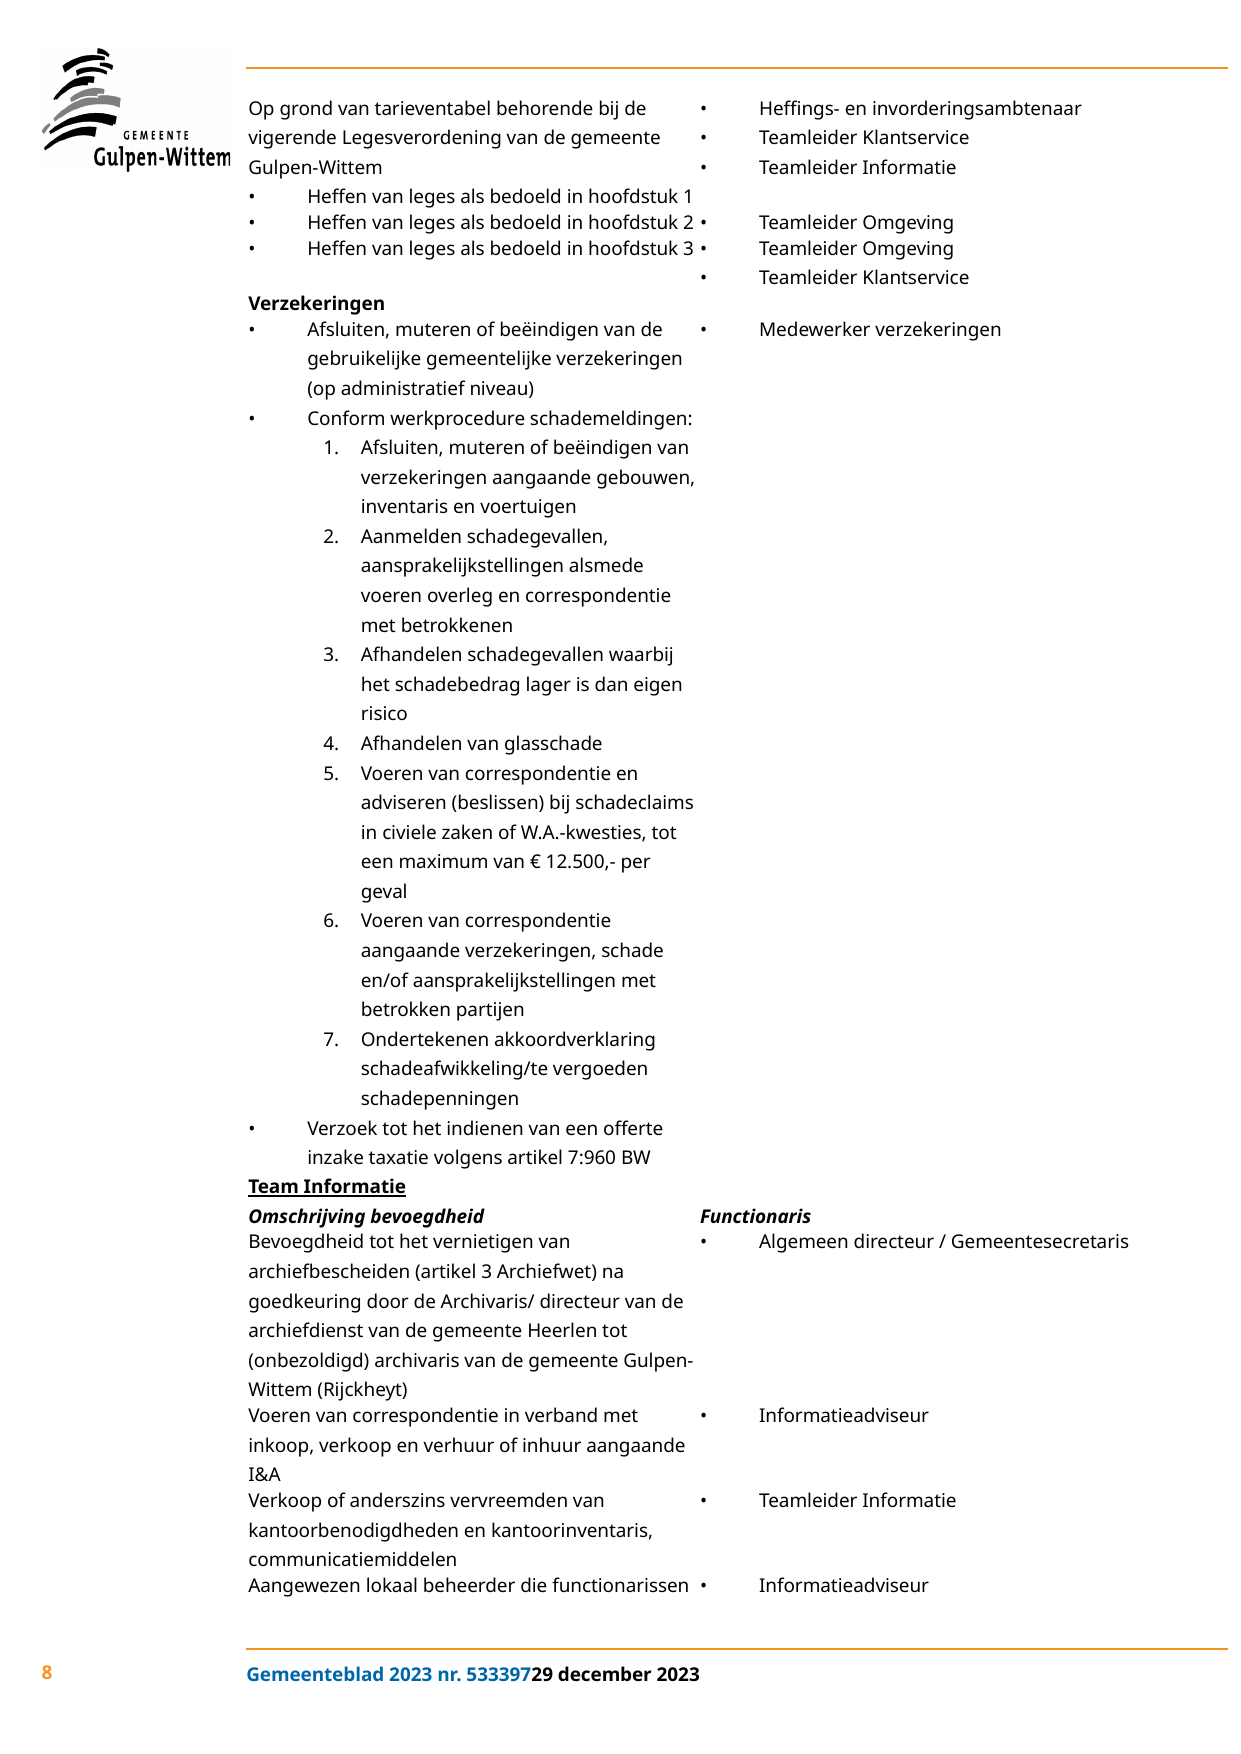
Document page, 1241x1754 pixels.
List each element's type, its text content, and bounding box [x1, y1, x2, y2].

table_cell Teamleider Omgeving Teamleider Klantservice [700, 235, 1152, 290]
table_cell Voeren van correspondentie in verband met inkoop, verkoop en verhuur of inhuur aangaande I&A [248, 1403, 700, 1487]
table_cell Medewerker verzekeringen [700, 316, 1152, 1170]
table_cell Aangewezen lokaal beheerder die functionarissen [248, 1572, 700, 1598]
table_cell Algemeen directeur / Gemeentesecretaris [700, 1229, 1152, 1402]
table_cell Op grond van tarieventabel behorende bij de vigerende Legesverordening van de gemeente Gulpen-Wittem Heffen van leges als bedoeld in hoofdstuk 1 [248, 95, 700, 209]
table_cell Heffen van leges als bedoeld in hoofdstuk 2 [248, 209, 700, 235]
table_cell [700, 290, 1152, 316]
table_header Omschrijving bevoegdheid [248, 1203, 700, 1229]
table_cell Heffen van leges als bedoeld in hoofdstuk 3 [248, 235, 700, 290]
picture [41, 47, 231, 172]
table_cell Teamleider Informatie [700, 1487, 1152, 1572]
table_cell Verkoop of anderszins vervreemden van kantoorbenodigdheden en kantoorinventaris, communicatiemiddelen [248, 1487, 700, 1572]
table_cell Informatieadviseur [700, 1403, 1152, 1487]
table_header Functionaris [700, 1203, 1152, 1229]
table_cell Verzekeringen [248, 290, 700, 316]
table_cell Bevoegdheid tot het vernietigen van archiefbescheiden (artikel 3 Archiefwet) na goedkeuring door de Archivaris/ directeur van de archiefdienst van de gemeente Heerlen tot (onbezoldigd) archivaris van de gemeente Gulpen-Wittem (Rijckheyt) [248, 1229, 700, 1402]
table_cell Heffings- en invorderingsambtenaar Teamleider Klantservice Teamleider Informatie [700, 95, 1152, 209]
table_cell Teamleider Omgeving [700, 209, 1152, 235]
table_cell Informatieadviseur [700, 1572, 1152, 1598]
text Team Informatie [248, 1173, 1152, 1199]
table_cell Afsluiten, muteren of beëindigen van de gebruikelijke gemeentelijke verzekeringen (op administratief niveau) Conform werkprocedure schademeldingen: Afsluiten, muteren of beëindigen van verzekeringen aangaande gebouwen, inventaris en voertuigen Aanmelden schadegevallen, aansprakelijkstellingen alsmede voeren overleg en correspondentie met betrokkenen Afhandelen schadegevallen waarbij het schadebedrag lager is dan eigen risico Afhandelen van glasschade Voeren van correspondentie en adviseren (beslissen) bij schadeclaims in civiele zaken of W.A.-kwesties, tot een maximum van € 12.500,- per geval Voeren van correspondentie aangaande verzekeringen, schade en/of aansprakelijkstellingen met betrokken partijen Ondertekenen akkoordverklaring schadeafwikkeling/te vergoeden schadepenningen Verzoek tot het indienen van een offerte inzake taxatie volgens artikel 7:960 BW [248, 316, 700, 1170]
